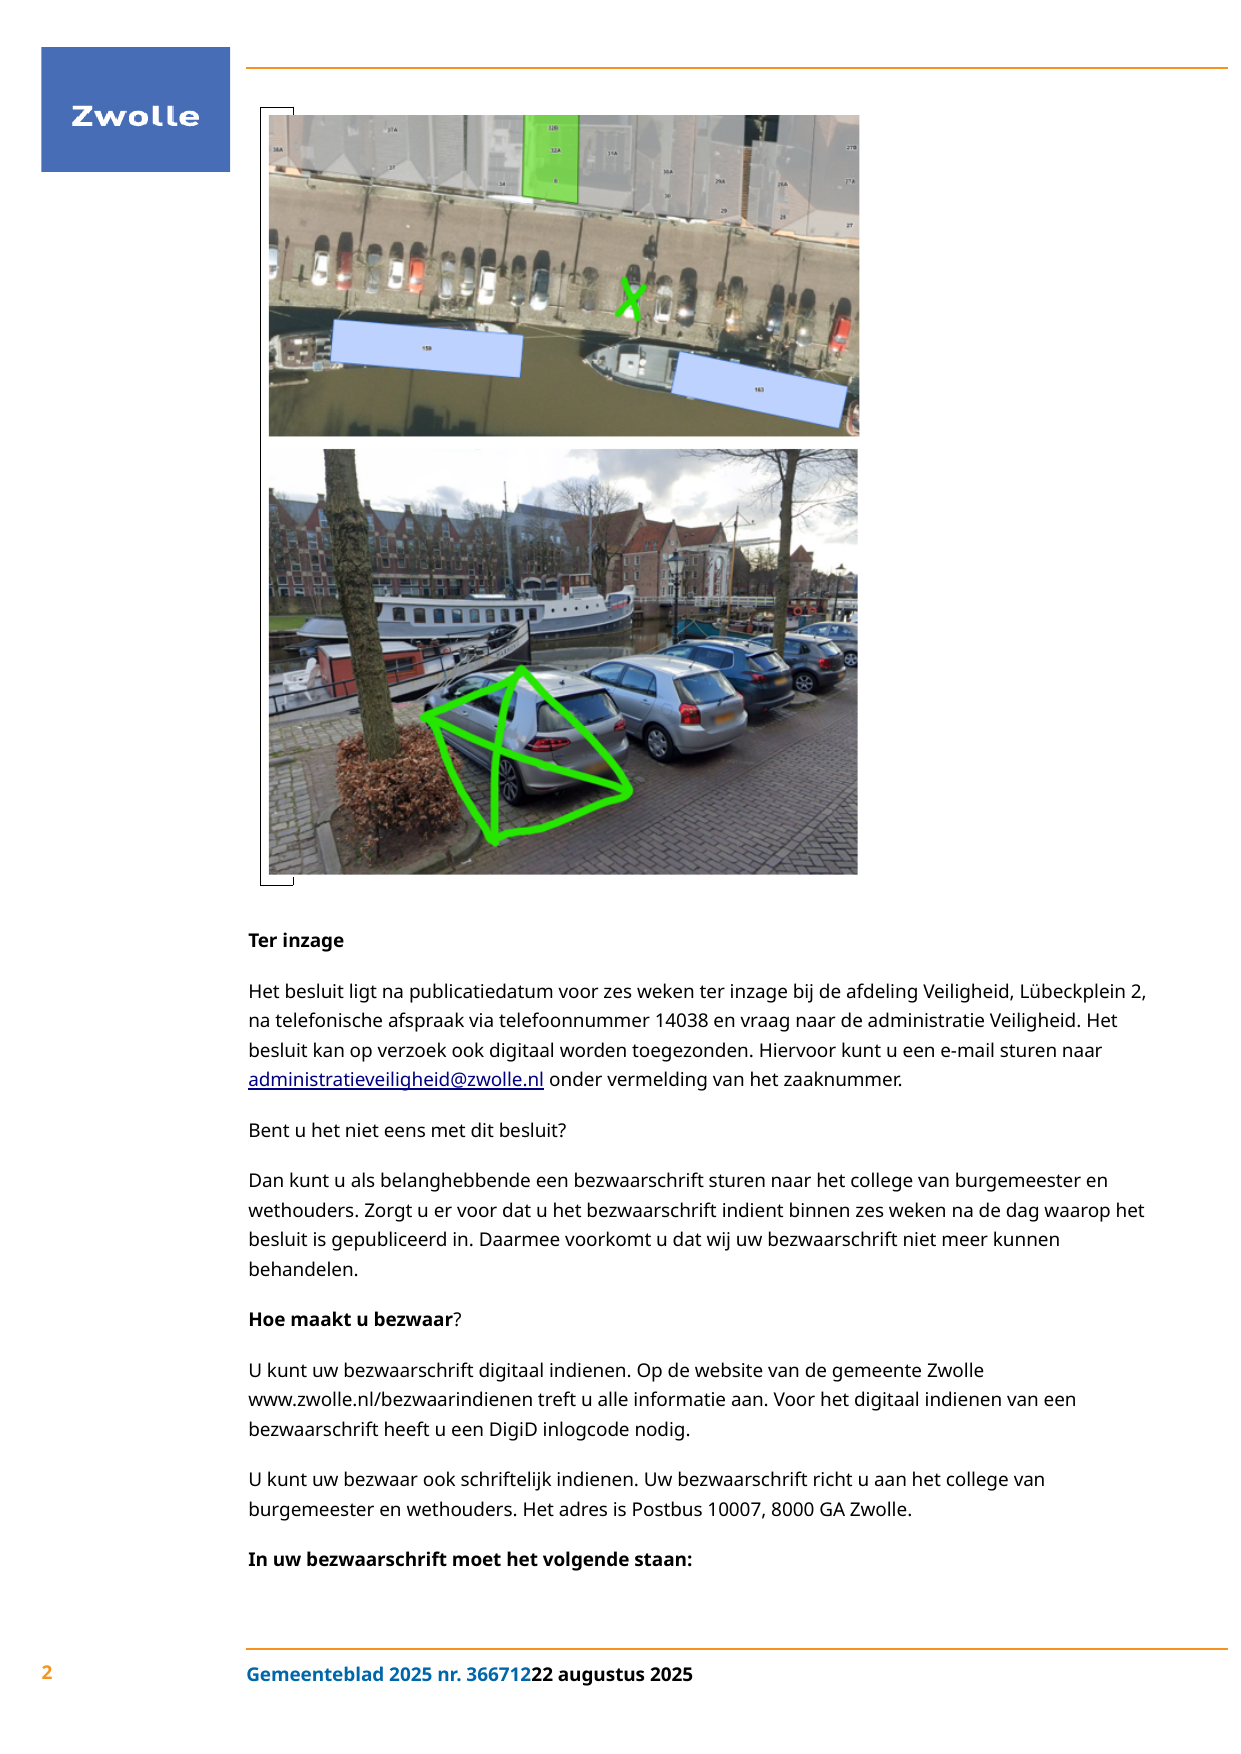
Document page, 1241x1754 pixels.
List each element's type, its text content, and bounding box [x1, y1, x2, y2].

text U kunt uw bezwaarschrift digitaal indienen. Op de website van de gemeente Zwolle www.zwolle.nl/bezwaarindienen treft u alle informatie aan. Voor het digitaal indienen van een bezwaarschrift heeft u een DigiD inlogcode nodig. [248, 1357, 1152, 1442]
picture [268, 115, 860, 877]
text Het besluit ligt na publicatiedatum voor zes weken ter inzage bij de afdeling Veiligheid, Lübeckplein 2, na telefonische afspraak via telefoonnummer 14038 en vraag naar de administratie Veiligheid. Het besluit kan op verzoek ook digitaal worden toegezonden. Hiervoor kunt u een e-mail sturen naar administratieveiligheid@zwolle.nl onder vermelding van het zaaknummer. [248, 978, 1152, 1092]
text Hoe maakt u bezwaar? [248, 1307, 1152, 1332]
text Ter inzage [248, 927, 1152, 953]
text Bent u het niet eens met dit besluit? [248, 1117, 1152, 1143]
text Dan kunt u als belanghebbende een bezwaarschrift sturen naar het college van burgemeester en wethouders. Zorgt u er voor dat u het bezwaarschrift indient binnen zes weken na de dag waarop het besluit is gepubliceerd in. Daarmee voorkomt u dat wij uw bezwaarschrift niet meer kunnen behandelen. [248, 1167, 1152, 1282]
text U kunt uw bezwaar ook schriftelijk indienen. Uw bezwaarschrift richt u aan het college van burgemeester en wethouders. Het adres is Postbus 10007, 8000 GA Zwolle. [248, 1467, 1152, 1522]
picture [41, 47, 231, 172]
text In uw bezwaarschrift moet het volgende staan: [248, 1547, 1152, 1572]
